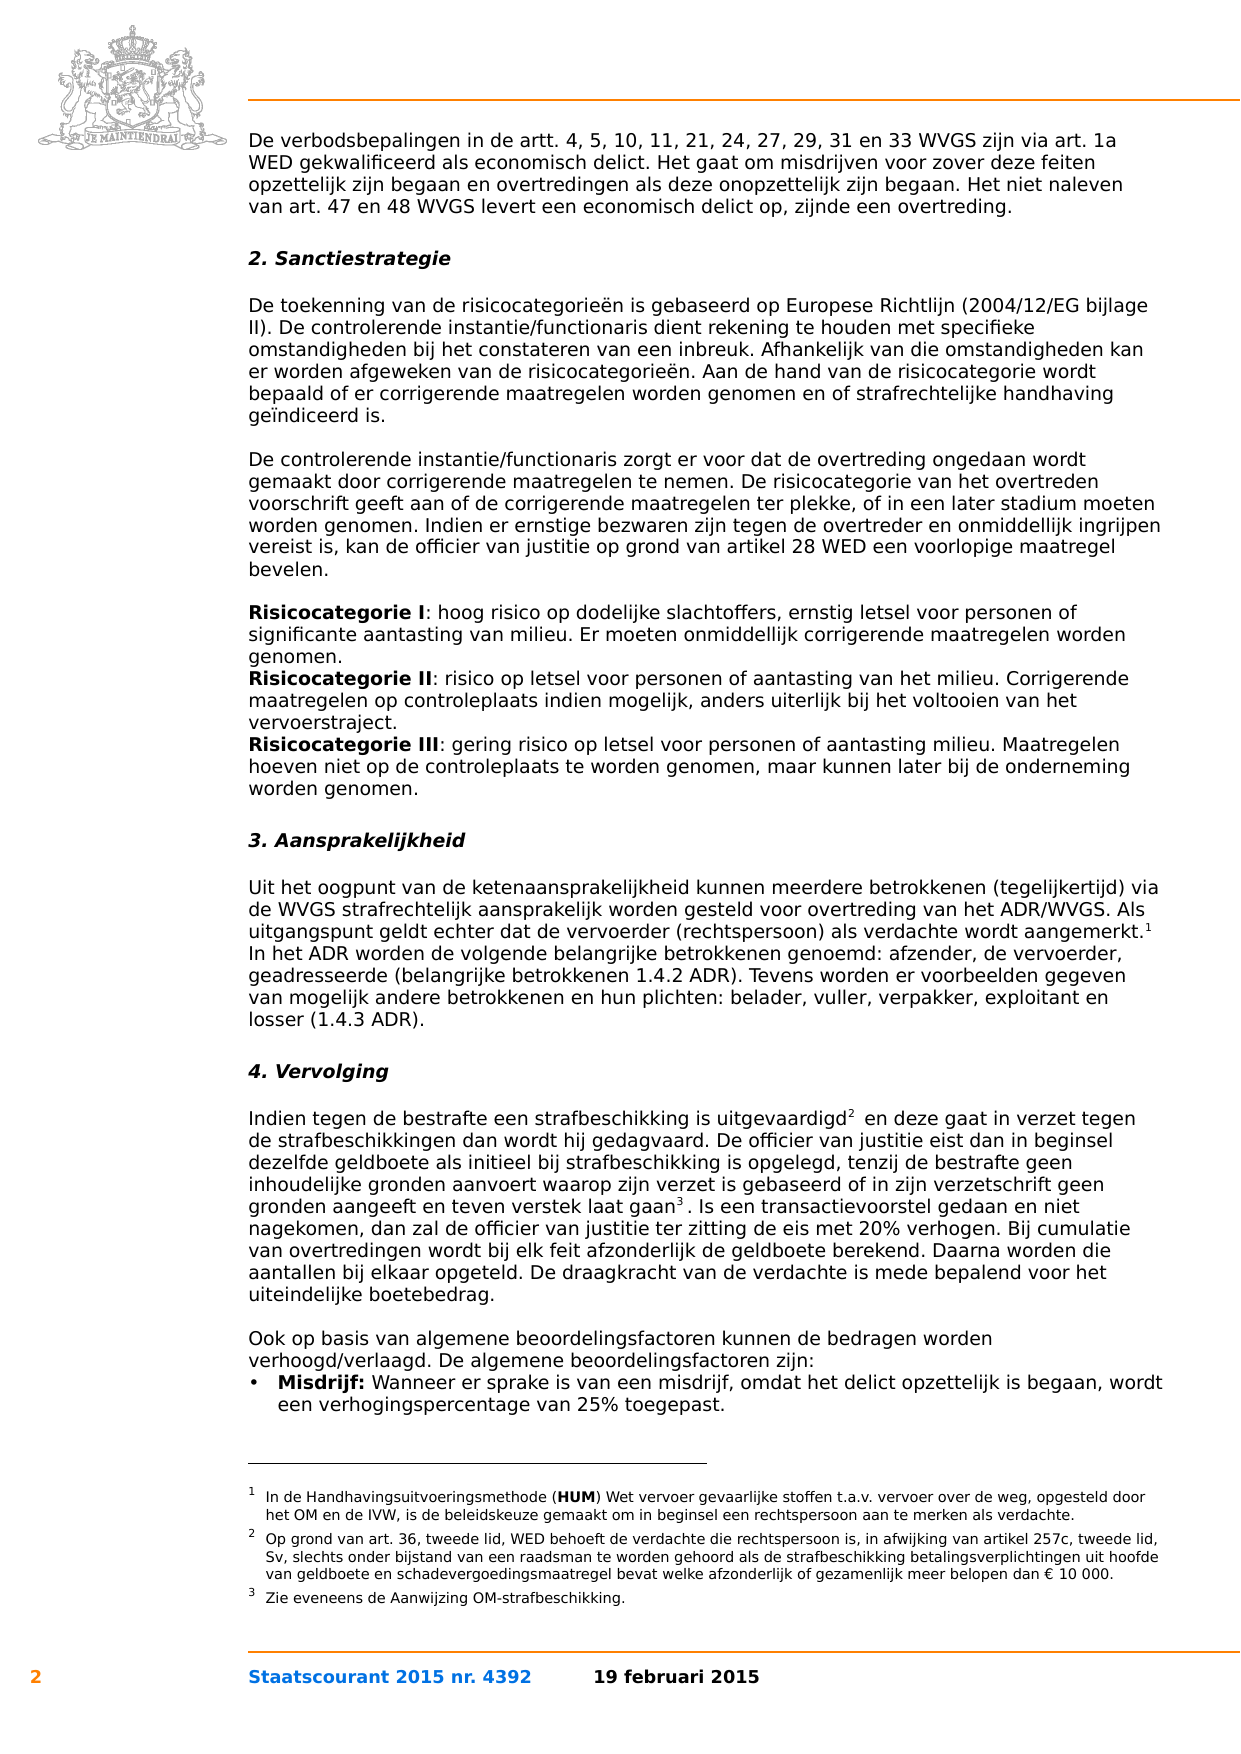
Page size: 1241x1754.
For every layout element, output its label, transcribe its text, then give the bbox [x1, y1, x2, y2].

text De verbodsbepalingen in de artt. 4, 5, 10, 11, 21, 24, 27, 29, 31 en 33 WVGS zijn via art. 1a WED gekwalificeerd als economisch delict. Het gaat om misdrijven voor zover deze feiten opzettelijk zijn begaan en overtredingen als deze onopzettelijk zijn begaan. Het niet naleven van art. 47 en 48 WVGS levert een economisch delict op, zijnde een overtreding. [248, 130, 1163, 218]
text Op grond van art. 36, tweede lid, WED behoeft de verdachte die rechtspersoon is, in afwijking van artikel 257c, tweede lid, Sv, slechts onder bijstand van een raadsman te worden gehoord als de strafbeschikking betalingsverplichtingen uit hoofde van geldboete en schadevergoedingsmaatregel bevat welke afzonderlijk of gezamenlijk meer belopen dan € 10 000. [248, 1527, 1163, 1583]
text Ook op basis van algemene beoordelingsfactoren kunnen de bedragen worden verhoogd/verlaagd. De algemene beoordelingsfactoren zijn: [248, 1328, 1163, 1372]
text • Misdrijf: Wanneer er sprake is van een misdrijf, omdat het delict opzettelijk is begaan, wordt een verhogingspercentage van 25% toegepast. [248, 1372, 1163, 1416]
text In de Handhavingsuitvoeringsmethode (HUM) Wet vervoer gevaarlijke stoffen t.a.v. vervoer over de weg, opgesteld door het OM en de IVW, is de beleidskeuze gemaakt om in beginsel een rechtspersoon aan te merken als verdachte. [248, 1485, 1163, 1524]
subtitle 4. Vervolging [248, 1061, 1163, 1083]
text Zie eveneens de Aanwijzing OM-strafbeschikking. [248, 1586, 1163, 1608]
text De controlerende instantie/functionaris zorgt er voor dat de overtreding ongedaan wordt gemaakt door corrigerende maatregelen te nemen. De risicocategorie van het overtreden voorschrift geeft aan of de corrigerende maatregelen ter plekke, of in een later stadium moeten worden genomen. Indien er ernstige bezwaren zijn tegen de overtreder en onmiddellijk ingrijpen vereist is, kan de officier van justitie op grond van artikel 28 WED een voorlopige maatregel bevelen. [248, 448, 1163, 580]
text Risicocategorie I: hoog risico op dodelijke slachtoffers, ernstig letsel voor personen of significante aantasting van milieu. Er moeten onmiddellijk corrigerende maatregelen worden genomen. [248, 602, 1163, 668]
text Indien tegen de bestrafte een strafbeschikking is uitgevaardigd en deze gaat in verzet tegen de strafbeschikkingen dan wordt hij gedagvaard. De officier van justitie eist dan in beginsel dezelfde geldboete als initieel bij strafbeschikking is opgelegd, tenzij de bestrafte geen inhoudelijke gronden aanvoert waarop zijn verzet is gebaseerd of in zijn verzetschrift geen gronden aangeeft en teven verstek laat gaan. Is een transactievoorstel gedaan en niet nagekomen, dan zal de officier van justitie ter zitting de eis met 20% verhogen. Bij cumulatie van overtredingen wordt bij elk feit afzonderlijk de geldboete berekend. Daarna worden die aantallen bij elkaar opgeteld. De draagkracht van de verdachte is mede bepalend voor het uiteindelijke boetebedrag. [248, 1108, 1163, 1306]
subtitle 2. Sanctiestrategie [248, 248, 1163, 270]
subtitle 3. Aansprakelijkheid [248, 830, 1163, 852]
text Risicocategorie II: risico op letsel voor personen of aantasting van het milieu. Corrigerende maatregelen op controleplaats indien mogelijk, anders uiterlijk bij het voltooien van het vervoerstraject. [248, 668, 1163, 734]
picture [38, 25, 227, 150]
text De toekenning van de risicocategorieën is gebaseerd op Europese Richtlijn (2004/12/EG bijlage II). De controlerende instantie/functionaris dient rekening te houden met specifieke omstandigheden bij het constateren van een inbreuk. Afhankelijk van die omstandigheden kan er worden afgeweken van de risicocategorieën. Aan de hand van de risicocategorie wordt bepaald of er corrigerende maatregelen worden genomen en of strafrechtelijke handhaving geïndiceerd is. [248, 295, 1163, 427]
text Uit het oogpunt van de ketenaansprakelijkheid kunnen meerdere betrokkenen (tegelijkertijd) via de WVGS strafrechtelijk aansprakelijk worden gesteld voor overtreding van het ADR/WVGS. Als uitgangspunt geldt echter dat de vervoerder (rechtspersoon) als verdachte wordt aangemerkt. In het ADR worden de volgende belangrijke betrokkenen genoemd: afzender, de vervoerder, geadresseerde (belangrijke betrokkenen 1.4.2 ADR). Tevens worden er voorbeelden gegeven van mogelijk andere betrokkenen en hun plichten: belader, vuller, verpakker, exploitant en losser (1.4.3 ADR). [248, 877, 1163, 1031]
text Risicocategorie III: gering risico op letsel voor personen of aantasting milieu. Maatregelen hoeven niet op de controleplaats te worden genomen, maar kunnen later bij de onderneming worden genomen. [248, 734, 1163, 800]
